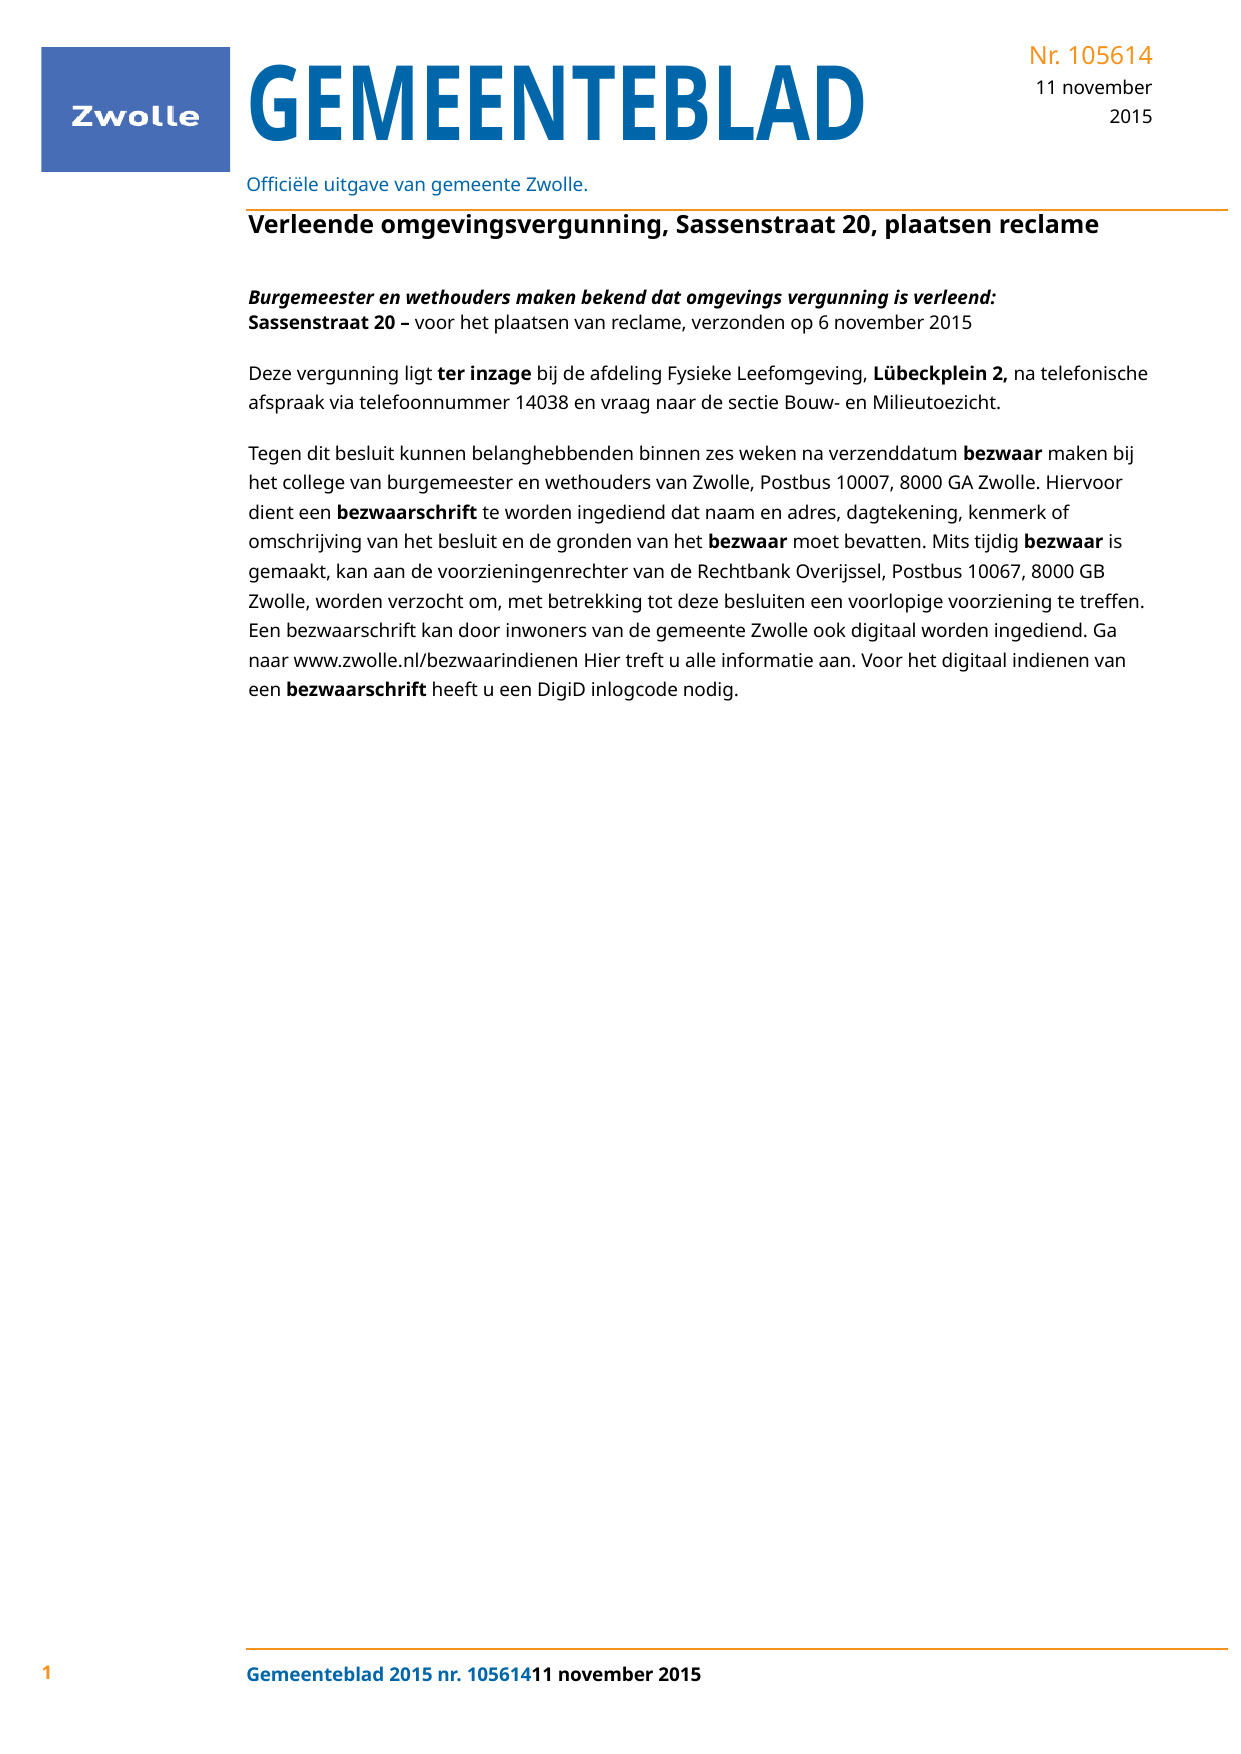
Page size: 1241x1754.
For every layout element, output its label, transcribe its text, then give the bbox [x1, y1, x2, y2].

text Burgemeester en wethouders maken bekend dat omgevings vergunning is verleend: [248, 284, 1152, 309]
text Deze vergunning ligt ter inzage bij de afdeling Fysieke Leefomgeving, Lübeckplein 2, na telefonische afspraak via telefoonnummer 14038 en vraag naar de sectie Bouw- en Milieutoezicht. [248, 360, 1152, 415]
text Tegen dit besluit kunnen belanghebbenden binnen zes weken na verzenddatum bezwaar maken bij het college van burgemeester en wethouders van Zwolle, Postbus 10007, 8000 GA Zwolle. Hiervoor dient een bezwaarschrift te worden ingediend dat naam en adres, dagtekening, kenmerk of omschrijving van het besluit en de gronden van het bezwaar moet bevatten. Mits tijdig bezwaar is gemaakt, kan aan de voorzieningenrechter van de Rechtbank Overijssel, Postbus 10067, 8000 GB Zwolle, worden verzocht om, met betrekking tot deze besluiten een voorlopige voorziening te treffen. Een bezwaarschrift kan door inwoners van de gemeente Zwolle ook digitaal worden ingediend. Ga naar www.zwolle.nl/bezwaarindienen Hier treft u alle informatie aan. Voor het digitaal indienen van een bezwaarschrift heeft u een DigiD inlogcode nodig. [248, 440, 1152, 702]
picture [41, 47, 231, 172]
text Sassenstraat 20 – voor het plaatsen van reclame, verzonden op 6 november 2015 [248, 309, 1152, 335]
text Verleende omgevingsvergunning, Sassenstraat 20, plaatsen reclame [248, 211, 1152, 241]
